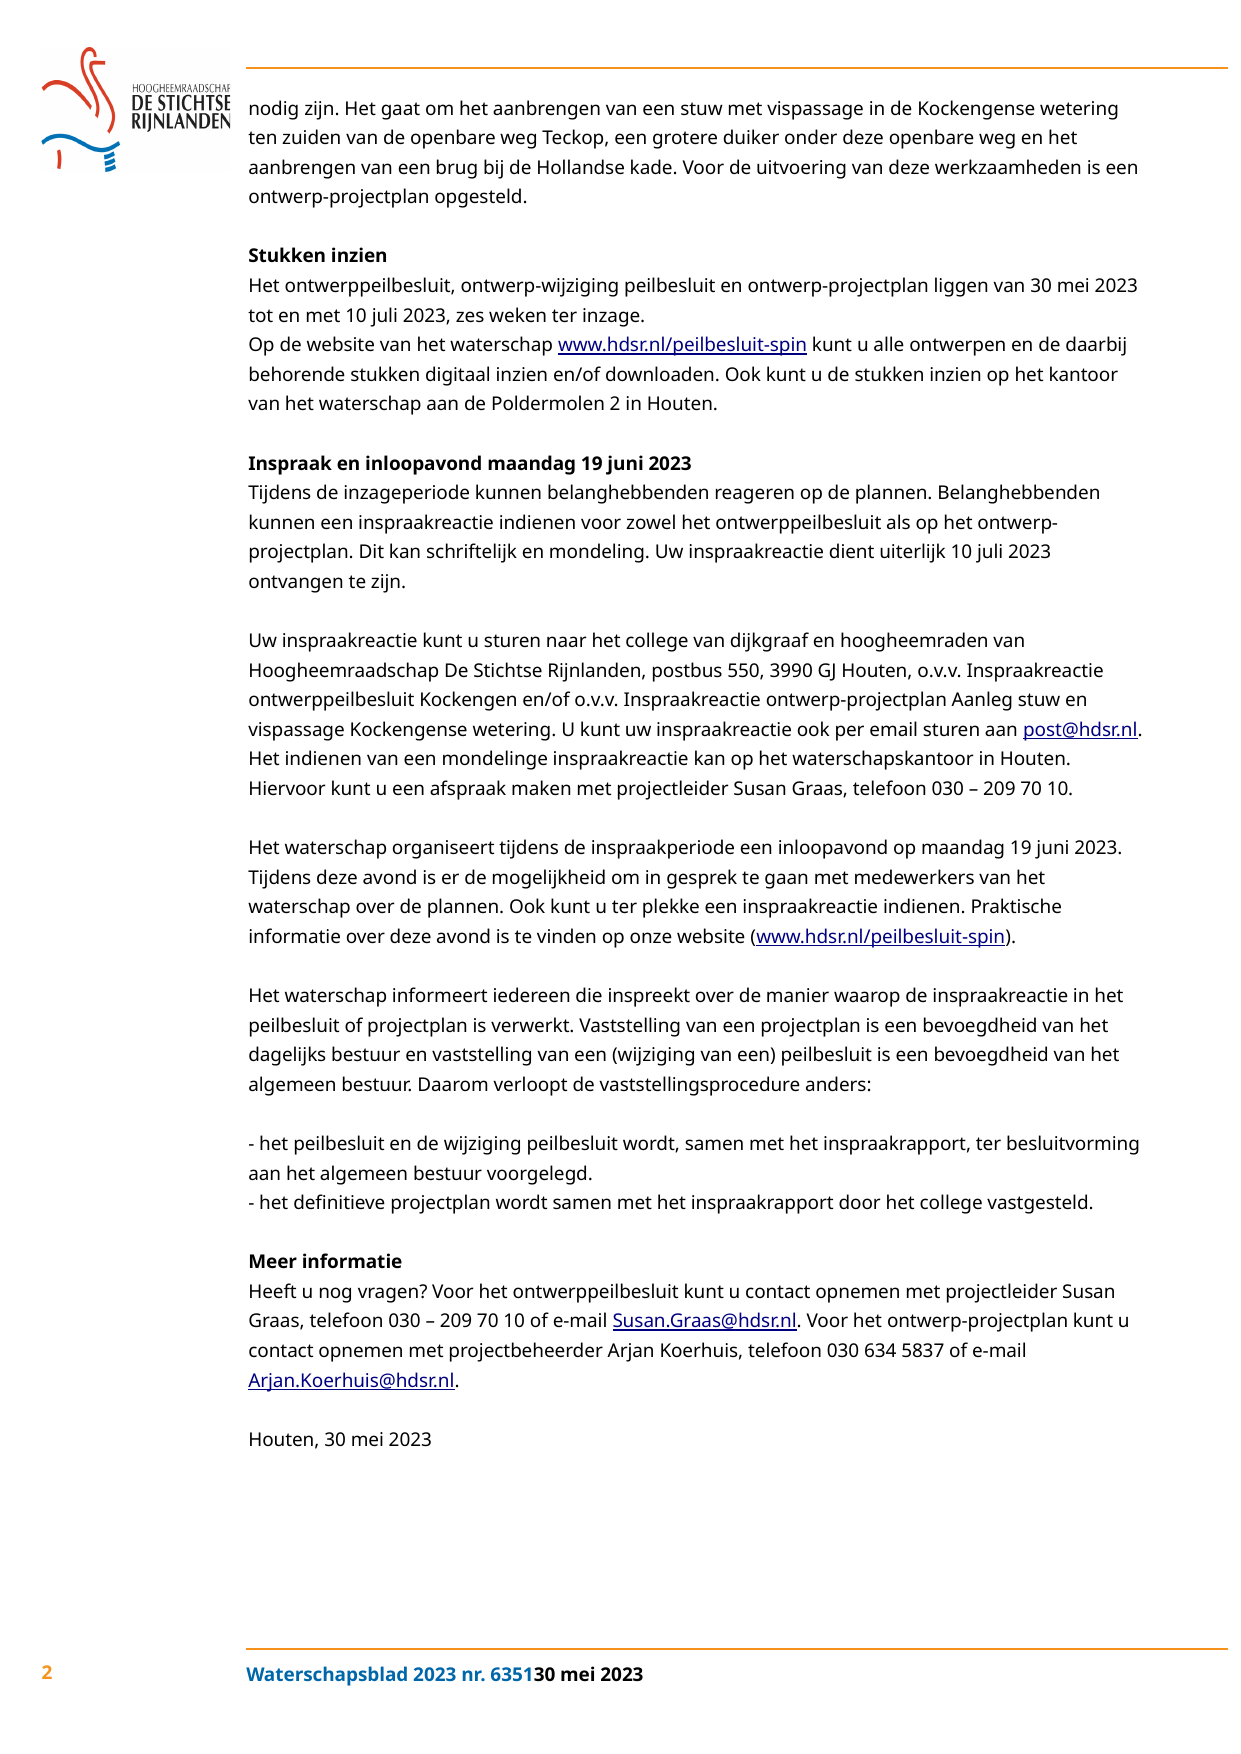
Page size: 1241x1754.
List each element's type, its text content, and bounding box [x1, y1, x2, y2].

text - het peilbesluit en de wijziging peilbesluit wordt, samen met het inspraakrapport, ter besluitvorming aan het algemeen bestuur voorgelegd. [248, 1130, 1152, 1186]
text Het ontwerppeilbesluit, ontwerp-wijziging peilbesluit en ontwerp-projectplan liggen van 30 mei 2023 tot en met 10 juli 2023, zes weken ter inzage. [248, 272, 1152, 328]
text Meer informatie [248, 1248, 1152, 1274]
text nodig zijn. Het gaat om het aanbrengen van een stuw met vispassage in de Kockengense wetering ten zuiden van de openbare weg Teckop, een grotere duiker onder deze openbare weg en het aanbrengen van een brug bij de Hollandse kade. Voor de uitvoering van deze werkzaamheden is een ontwerp-projectplan opgesteld. [248, 95, 1152, 209]
text Uw inspraakreactie kunt u sturen naar het college van dijkgraaf en hoogheemraden van Hoogheemraadschap De Stichtse Rijnlanden, postbus 550, 3990 GJ Houten, o.v.v. Inspraakreactie ontwerppeilbesluit Kockengen en/of o.v.v. Inspraakreactie ontwerp-projectplan Aanleg stuw en vispassage Kockengense wetering. U kunt uw inspraakreactie ook per email sturen aan post@hdsr.nl. Het indienen van een mondelinge inspraakreactie kan op het waterschapskantoor in Houten. Hiervoor kunt u een afspraak maken met projectleider Susan Graas, telefoon 030 – 209 70 10. [248, 627, 1152, 801]
text Heeft u nog vragen? Voor het ontwerppeilbesluit kunt u contact opnemen met projectleider Susan Graas, telefoon 030 – 209 70 10 of e-mail Susan.Graas@hdsr.nl. Voor het ontwerp-projectplan kunt u contact opnemen met projectbeheerder Arjan Koerhuis, telefoon 030 634 5837 of e-mail Arjan.Koerhuis@hdsr.nl. [248, 1278, 1152, 1393]
text Het waterschap organiseert tijdens de inspraakperiode een inloopavond op maandag 19 juni 2023. Tijdens deze avond is er de mogelijkheid om in gesprek te gaan met medewerkers van het waterschap over de plannen. Ook kunt u ter plekke een inspraakreactie indienen. Praktische informatie over deze avond is te vinden op onze website (www.hdsr.nl/peilbesluit-spin). [248, 834, 1152, 949]
picture [41, 47, 231, 172]
text - het definitieve projectplan wordt samen met het inspraakrapport door het college vastgesteld. [248, 1189, 1152, 1215]
text Op de website van het waterschap www.hdsr.nl/peilbesluit-spin kunt u alle ontwerpen en de daarbij behorende stukken digitaal inzien en/of downloaden. Ook kunt u de stukken inzien op het kantoor van het waterschap aan de Poldermolen 2 in Houten. [248, 331, 1152, 416]
text Houten, 30 mei 2023 [248, 1426, 1152, 1452]
text Inspraak en inloopavond maandag 19 juni 2023 [248, 450, 1152, 476]
text Het waterschap informeert iedereen die inspreekt over de manier waarop de inspraakreactie in het peilbesluit of projectplan is verwerkt. Vaststelling van een projectplan is een bevoegdheid van het dagelijks bestuur en vaststelling van een (wijziging van een) peilbesluit is een bevoegdheid van het algemeen bestuur. Daarom verloopt de vaststellingsprocedure anders: [248, 982, 1152, 1097]
text Tijdens de inzageperiode kunnen belanghebbenden reageren op de plannen. Belanghebbenden kunnen een inspraakreactie indienen voor zowel het ontwerppeilbesluit als op het ontwerp-projectplan. Dit kan schriftelijk en mondeling. Uw inspraakreactie dient uiterlijk 10 juli 2023 ontvangen te zijn. [248, 479, 1152, 594]
text Stukken inzien [248, 243, 1152, 268]
